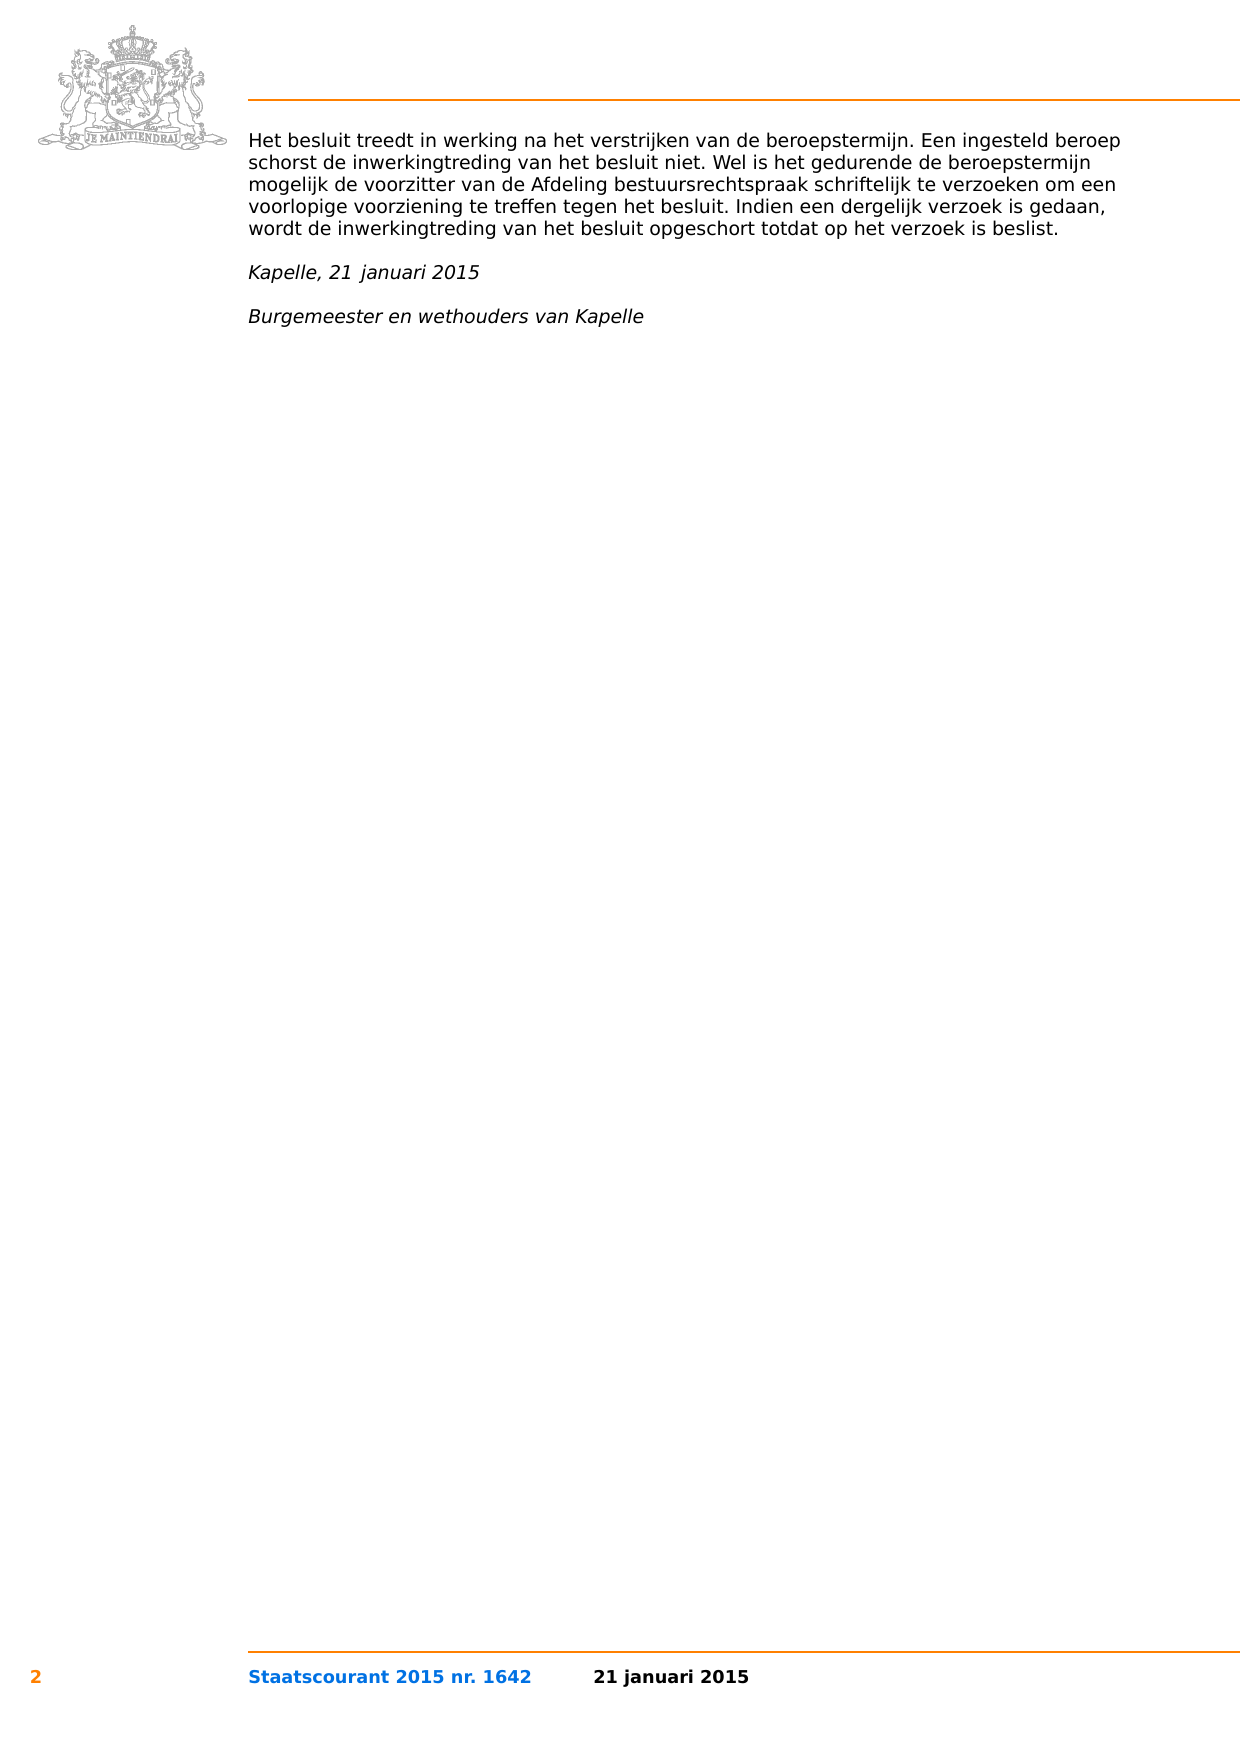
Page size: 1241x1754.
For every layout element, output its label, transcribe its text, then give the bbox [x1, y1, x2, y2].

text Het besluit treedt in werking na het verstrijken van de beroepstermijn. Een ingesteld beroep schorst de inwerkingtreding van het besluit niet. Wel is het gedurende de beroepstermijn mogelijk de voorzitter van de Afdeling bestuursrechtspraak schriftelijk te verzoeken om een voorlopige voorziening te treffen tegen het besluit. Indien een dergelijk verzoek is gedaan, wordt de inwerkingtreding van het besluit opgeschort totdat op het verzoek is beslist. [248, 130, 1163, 240]
text Kapelle, 21 januari 2015 [248, 262, 1163, 284]
text Burgemeester en wethouders van Kapelle [248, 306, 1163, 327]
picture [38, 25, 227, 150]
